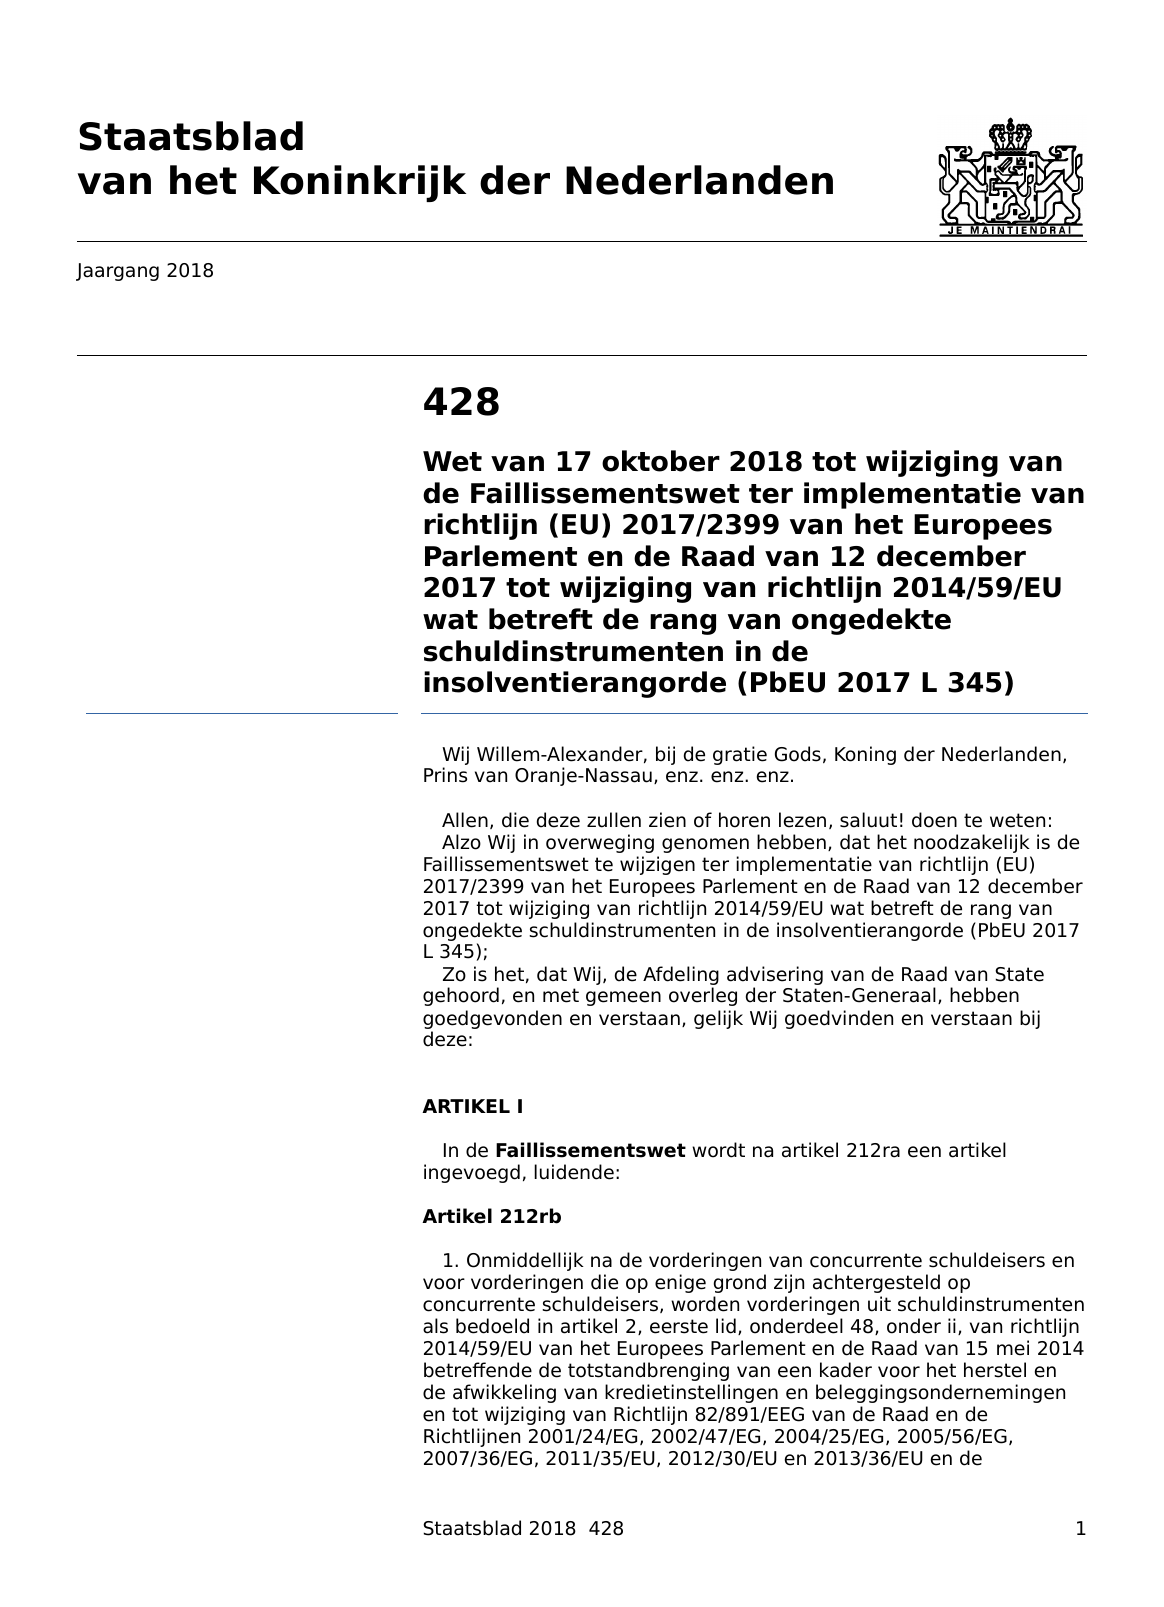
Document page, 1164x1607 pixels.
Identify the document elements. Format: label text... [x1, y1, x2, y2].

subtitle ARTIKEL I [422, 1096, 1087, 1118]
subtitle Artikel 212rb [422, 1206, 1087, 1228]
text In de Faillissementswet wordt na artikel 212ra een artikel ingevoegd, luidende: [422, 1140, 1087, 1184]
text 1. Onmiddellijk na de vorderingen van concurrente schuldeisers en voor vorderingen die op enige grond zijn achtergesteld op concurrente schuldeisers, worden vorderingen uit schuldinstrumenten als bedoeld in artikel 2, eerste lid, onderdeel 48, onder ii, van richtlijn 2014/59/EU van het Europees Parlement en de Raad van 15 mei 2014 betreffende de totstandbrenging van een kader voor het herstel en de afwikkeling van kredietinstellingen en beleggingsondernemingen en tot wijziging van Richtlijn 82/891/EEG van de Raad en de Richtlijnen 2001/24/EG, 2002/47/EG, 2004/25/EG, 2005/56/EG, 2007/36/EG, 2011/35/EU, 2012/30/EU en 2013/36/EU en de [422, 1250, 1087, 1470]
table_cell Jaargang 2018 [77, 242, 1087, 355]
text Allen, die deze zullen zien of horen lezen, saluut! doen te weten: [422, 809, 1087, 832]
text Alzo Wij in overweging genomen hebben, dat het noodzakelijk is de Faillissementswet te wijzigen ter implementatie van richtlijn (EU) 2017/2399 van het Europees Parlement en de Raad van 12 december 2017 tot wijziging van richtlijn 2014/59/EU wat betreft de rang van ongedekte schuldinstrumenten in de insolventierangorde (PbEU 2017 L 345); [422, 832, 1087, 963]
table_header [886, 100, 1087, 241]
text Wet van 17 oktober 2018 tot wijziging van de Faillissementswet ter implementatie van richtlijn (EU) 2017/2399 van het Europees Parlement en de Raad van 12 december 2017 tot wijziging van richtlijn 2014/59/EU wat betreft de rang van ongedekte schuldinstrumenten in de insolventierangorde (PbEU 2017 L 345) [422, 447, 1087, 699]
text Zo is het, dat Wij, de Afdeling advisering van de Raad van State gehoord, en met gemeen overleg der Staten-Generaal, hebben goedgevonden en verstaan, gelijk Wij goedvinden en verstaan bij deze: [422, 963, 1087, 1051]
text Wij Willem-Alexander, bij de gratie Gods, Koning der Nederlanden, Prins van Oranje-Nassau, enz. enz. enz. [422, 743, 1087, 787]
picture [936, 115, 1087, 240]
subtitle 428 [422, 381, 1087, 424]
table_header Staatsblad van het Koninkrijk der Nederlanden [77, 100, 886, 241]
